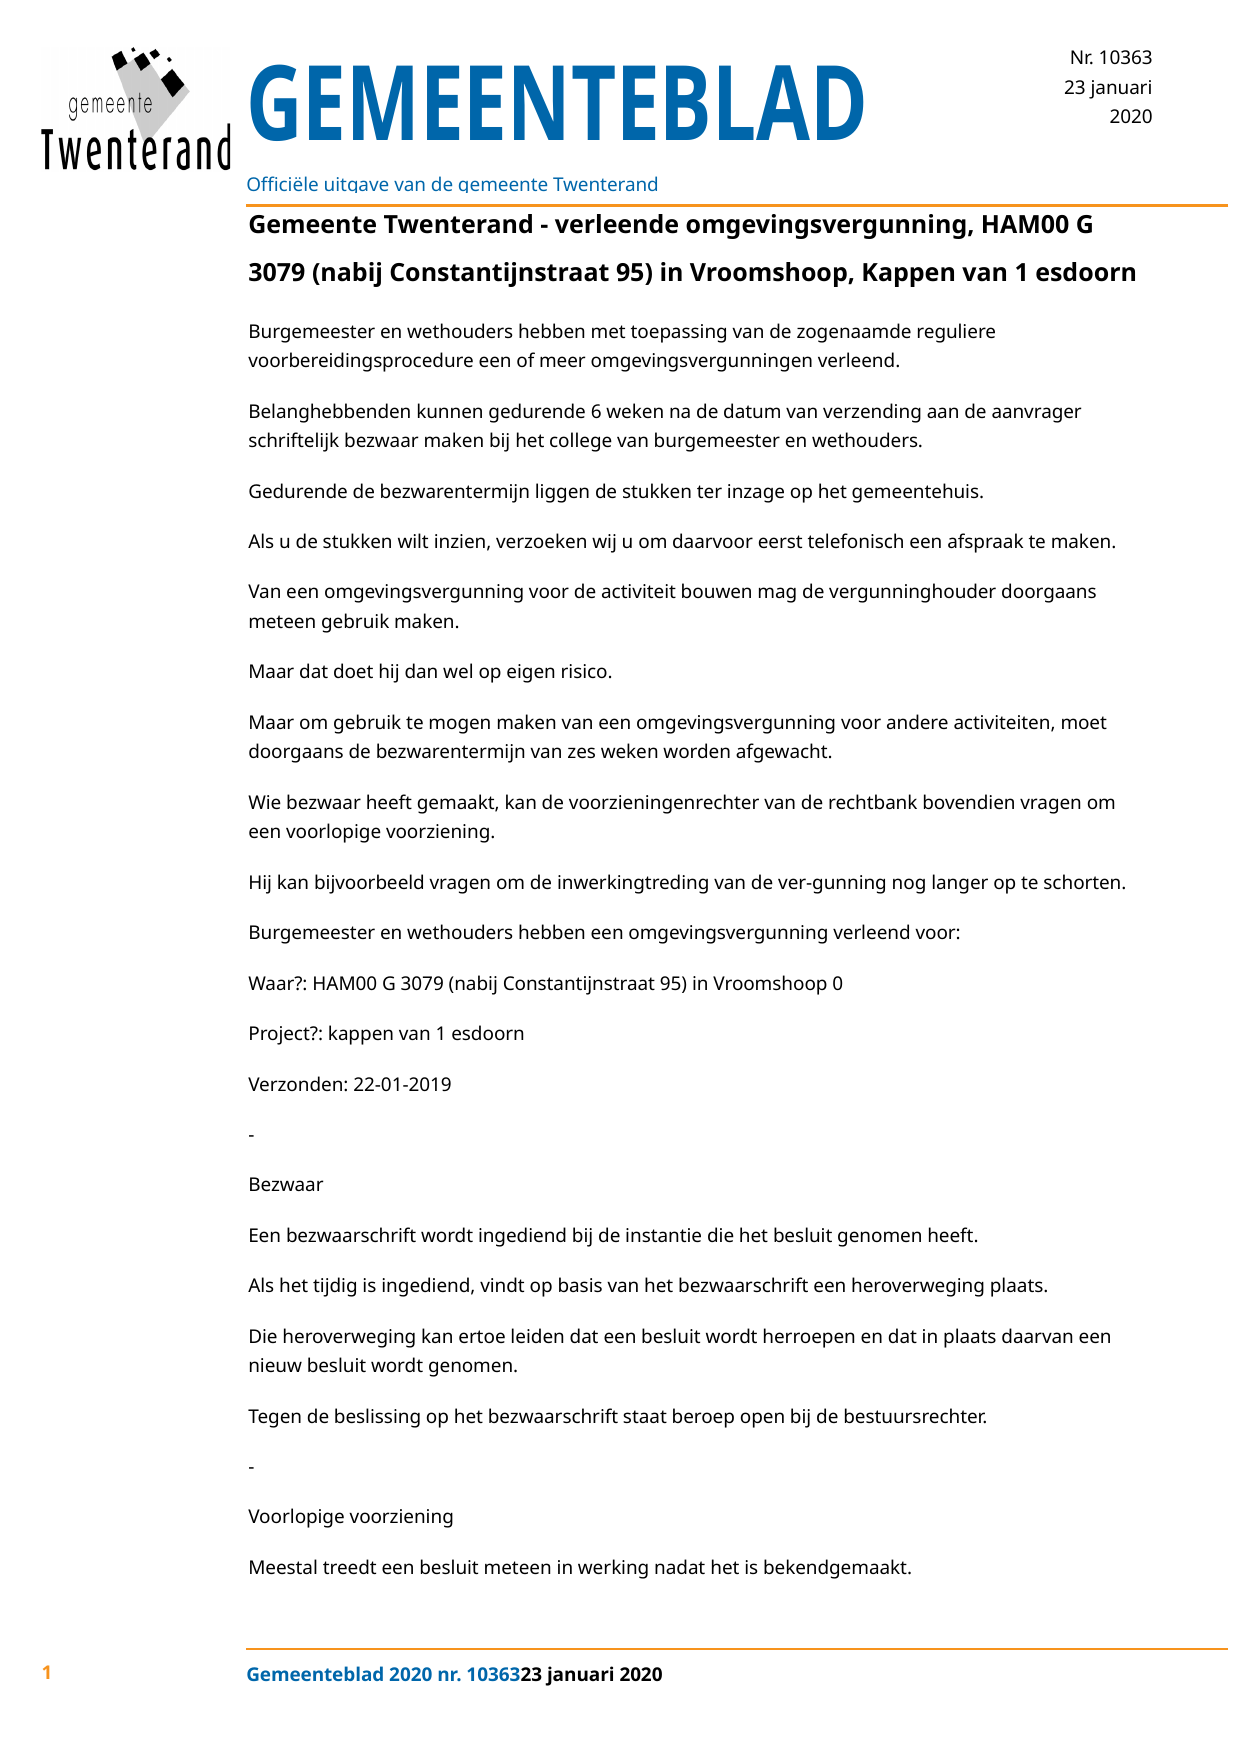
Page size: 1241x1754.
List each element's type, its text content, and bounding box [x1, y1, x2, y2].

text Maar om gebruik te mogen maken van een omgevingsvergunning voor andere activiteiten, moet doorgaans de bezwarentermijn van zes weken worden afgewacht. [248, 709, 1152, 764]
text Burgemeester en wethouders hebben een omgevingsvergunning verleend voor: [248, 919, 1152, 945]
text Van een omgevingsvergunning voor de activiteit bouwen mag de vergunninghouder doorgaans meteen gebruik maken. [248, 579, 1152, 634]
text - [248, 1121, 1152, 1147]
picture [41, 47, 231, 172]
text Belanghebbenden kunnen gedurende 6 weken na de datum van verzending aan de aanvrager schriftelijk bezwaar maken bij het college van burgemeester en wethouders. [248, 398, 1152, 453]
text Gemeente Twenterand - verleende omgevingsvergunning, HAM00 G 3079 (nabij Constantijnstraat 95) in Vroomshoop, Kappen van 1 esdoorn [248, 207, 1152, 288]
text Als het tijdig is ingediend, vindt op basis van het bezwaarschrift een heroverweging plaats. [248, 1272, 1152, 1298]
text Bezwaar [248, 1172, 1152, 1197]
text Meestal treedt een besluit meteen in werking nadat het is bekendgemaakt. [248, 1554, 1152, 1580]
text Gedurende de bezwarentermijn liggen de stukken ter inzage op het gemeentehuis. [248, 478, 1152, 504]
text Burgemeester en wethouders hebben met toepassing van de zogenaamde reguliere voorbereidingsprocedure een of meer omgevingsvergunningen verleend. [248, 318, 1152, 373]
text Tegen de beslissing op het bezwaarschrift staat beroep open bij de bestuursrechter. [248, 1403, 1152, 1429]
text - [248, 1453, 1152, 1479]
text Verzonden: 22-01-2019 [248, 1071, 1152, 1097]
text Waar?: HAM00 G 3079 (nabij Constantijnstraat 95) in Vroomshoop 0 [248, 970, 1152, 996]
text Maar dat doet hij dan wel op eigen risico. [248, 659, 1152, 684]
text Een bezwaarschrift wordt ingediend bij de instantie die het besluit genomen heeft. [248, 1222, 1152, 1248]
text Die heroverweging kan ertoe leiden dat een besluit wordt herroepen en dat in plaats daarvan een nieuw besluit wordt genomen. [248, 1323, 1152, 1378]
text Hij kan bijvoorbeeld vragen om de inwerkingtreding van de ver-gunning nog langer op te schorten. [248, 869, 1152, 895]
text Wie bezwaar heeft gemaakt, kan de voorzieningenrechter van de rechtbank bovendien vragen om een voorlopige voorziening. [248, 789, 1152, 844]
text Project?: kappen van 1 esdoorn [248, 1020, 1152, 1046]
text Voorlopige voorziening [248, 1504, 1152, 1529]
text Als u de stukken wilt inzien, verzoeken wij u om daarvoor eerst telefonisch een afspraak te maken. [248, 528, 1152, 554]
